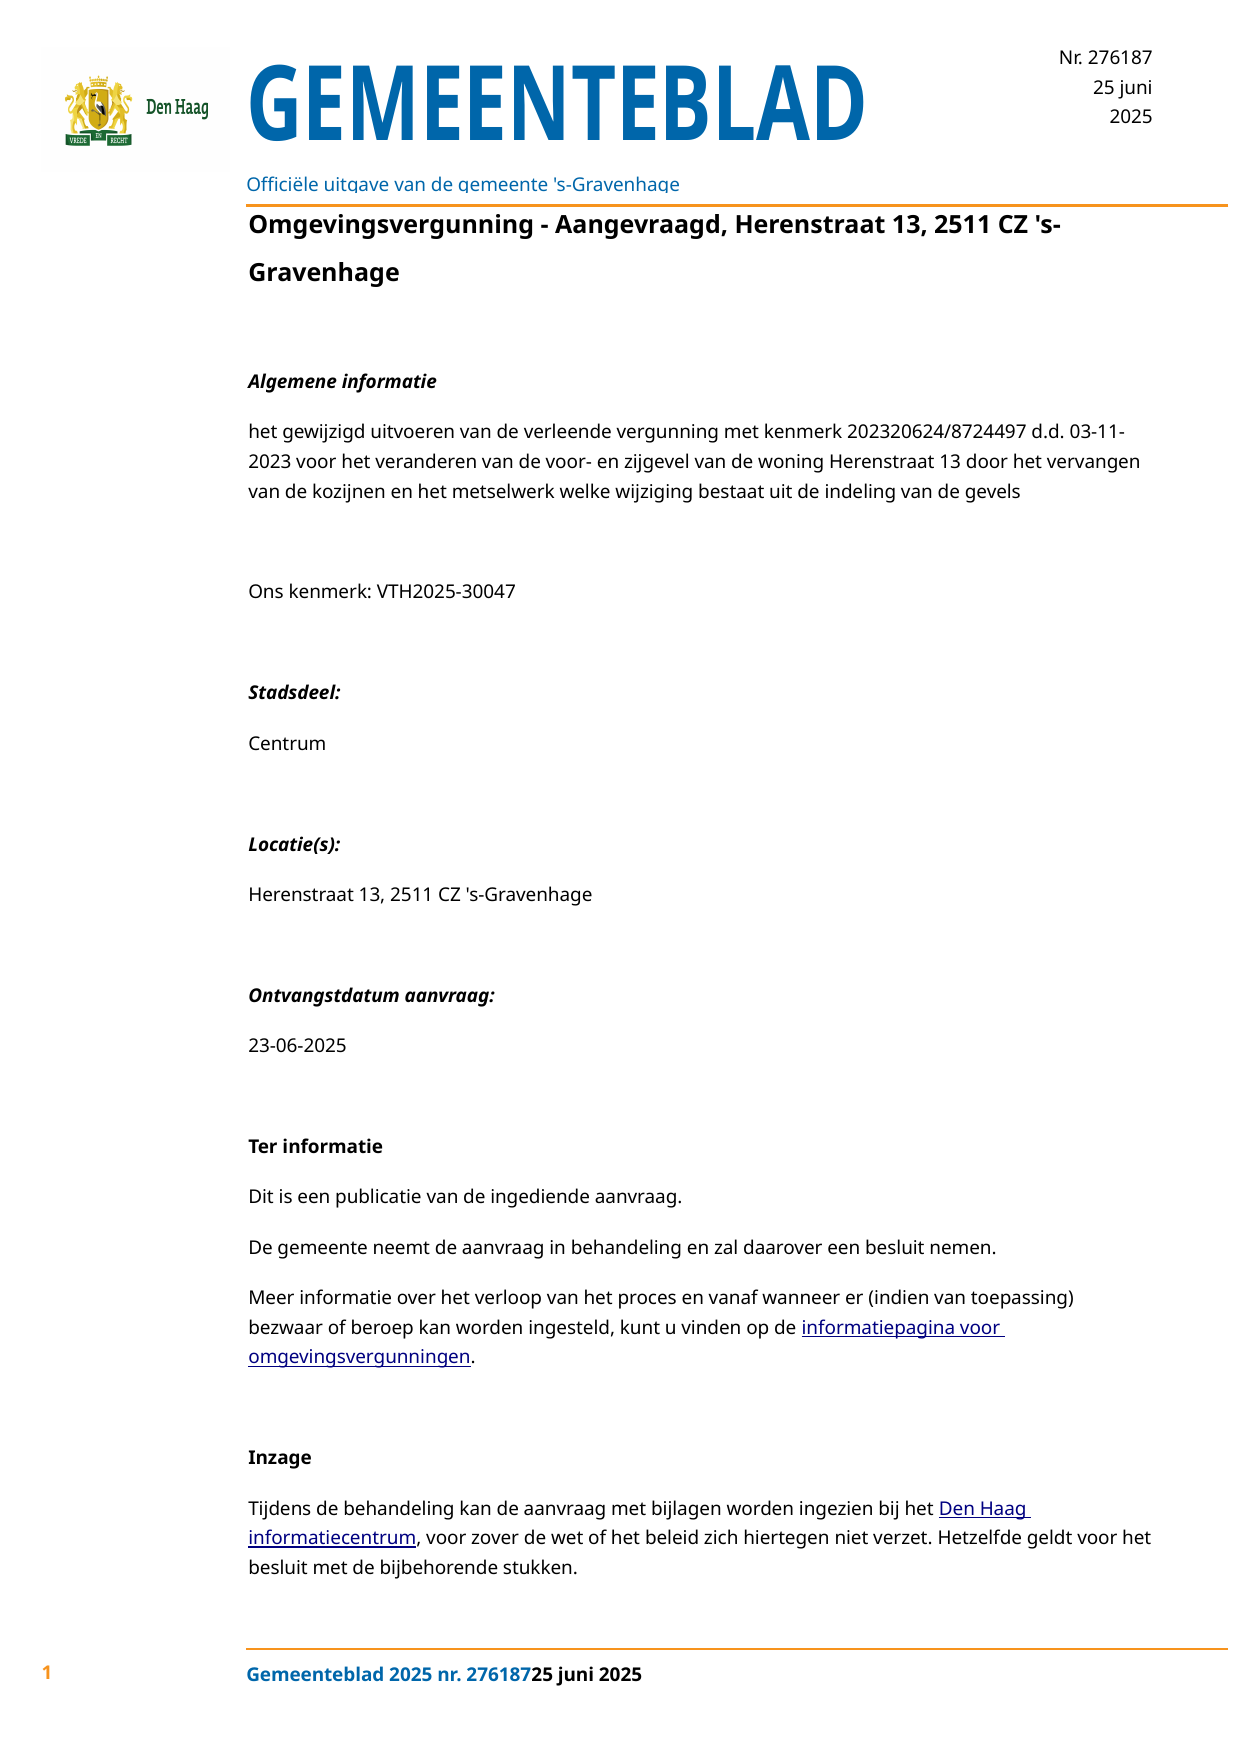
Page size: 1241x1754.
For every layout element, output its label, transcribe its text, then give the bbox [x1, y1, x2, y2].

text Algemene informatie [248, 368, 1152, 394]
text Dit is een publicatie van de ingediende aanvraag. [248, 1184, 1152, 1209]
text Ontvangstdatum aanvraag: [248, 982, 1152, 1008]
picture [41, 47, 231, 172]
text Ons kenmerk: VTH2025-30047 [248, 579, 1152, 604]
text Inzage [248, 1444, 1152, 1470]
text De gemeente neemt de aanvraag in behandeling en zal daarover een besluit nemen. [248, 1234, 1152, 1260]
text Meer informatie over het verloop van het proces en vanaf wanneer er (indien van toepassing) bezwaar of beroep kan worden ingesteld, kunt u vinden op de informatiepagina voor omgevingsvergunningen. [248, 1284, 1152, 1369]
text Centrum [248, 730, 1152, 756]
text Herenstraat 13, 2511 CZ 's-Gravenhage [248, 881, 1152, 907]
text Tijdens de behandeling kan de aanvraag met bijlagen worden ingezien bij het Den Haag informatiecentrum, voor zover de wet of het beleid zich hiertegen niet verzet. Hetzelfde geldt voor het besluit met de bijbehorende stukken. [248, 1495, 1152, 1580]
text Locatie(s): [248, 831, 1152, 857]
text 23-06-2025 [248, 1032, 1152, 1058]
text Omgevingsvergunning - Aangevraagd, Herenstraat 13, 2511 CZ 's-Gravenhage [248, 207, 1152, 288]
text Ter informatie [248, 1133, 1152, 1159]
text het gewijzigd uitvoeren van de verleende vergunning met kenmerk 202320624/8724497 d.d. 03-11-2023 voor het veranderen van de voor- en zijgevel van de woning Herenstraat 13 door het vervangen van de kozijnen en het metselwerk welke wijziging bestaat uit de indeling van de gevels [248, 419, 1152, 504]
text Stadsdeel: [248, 679, 1152, 705]
